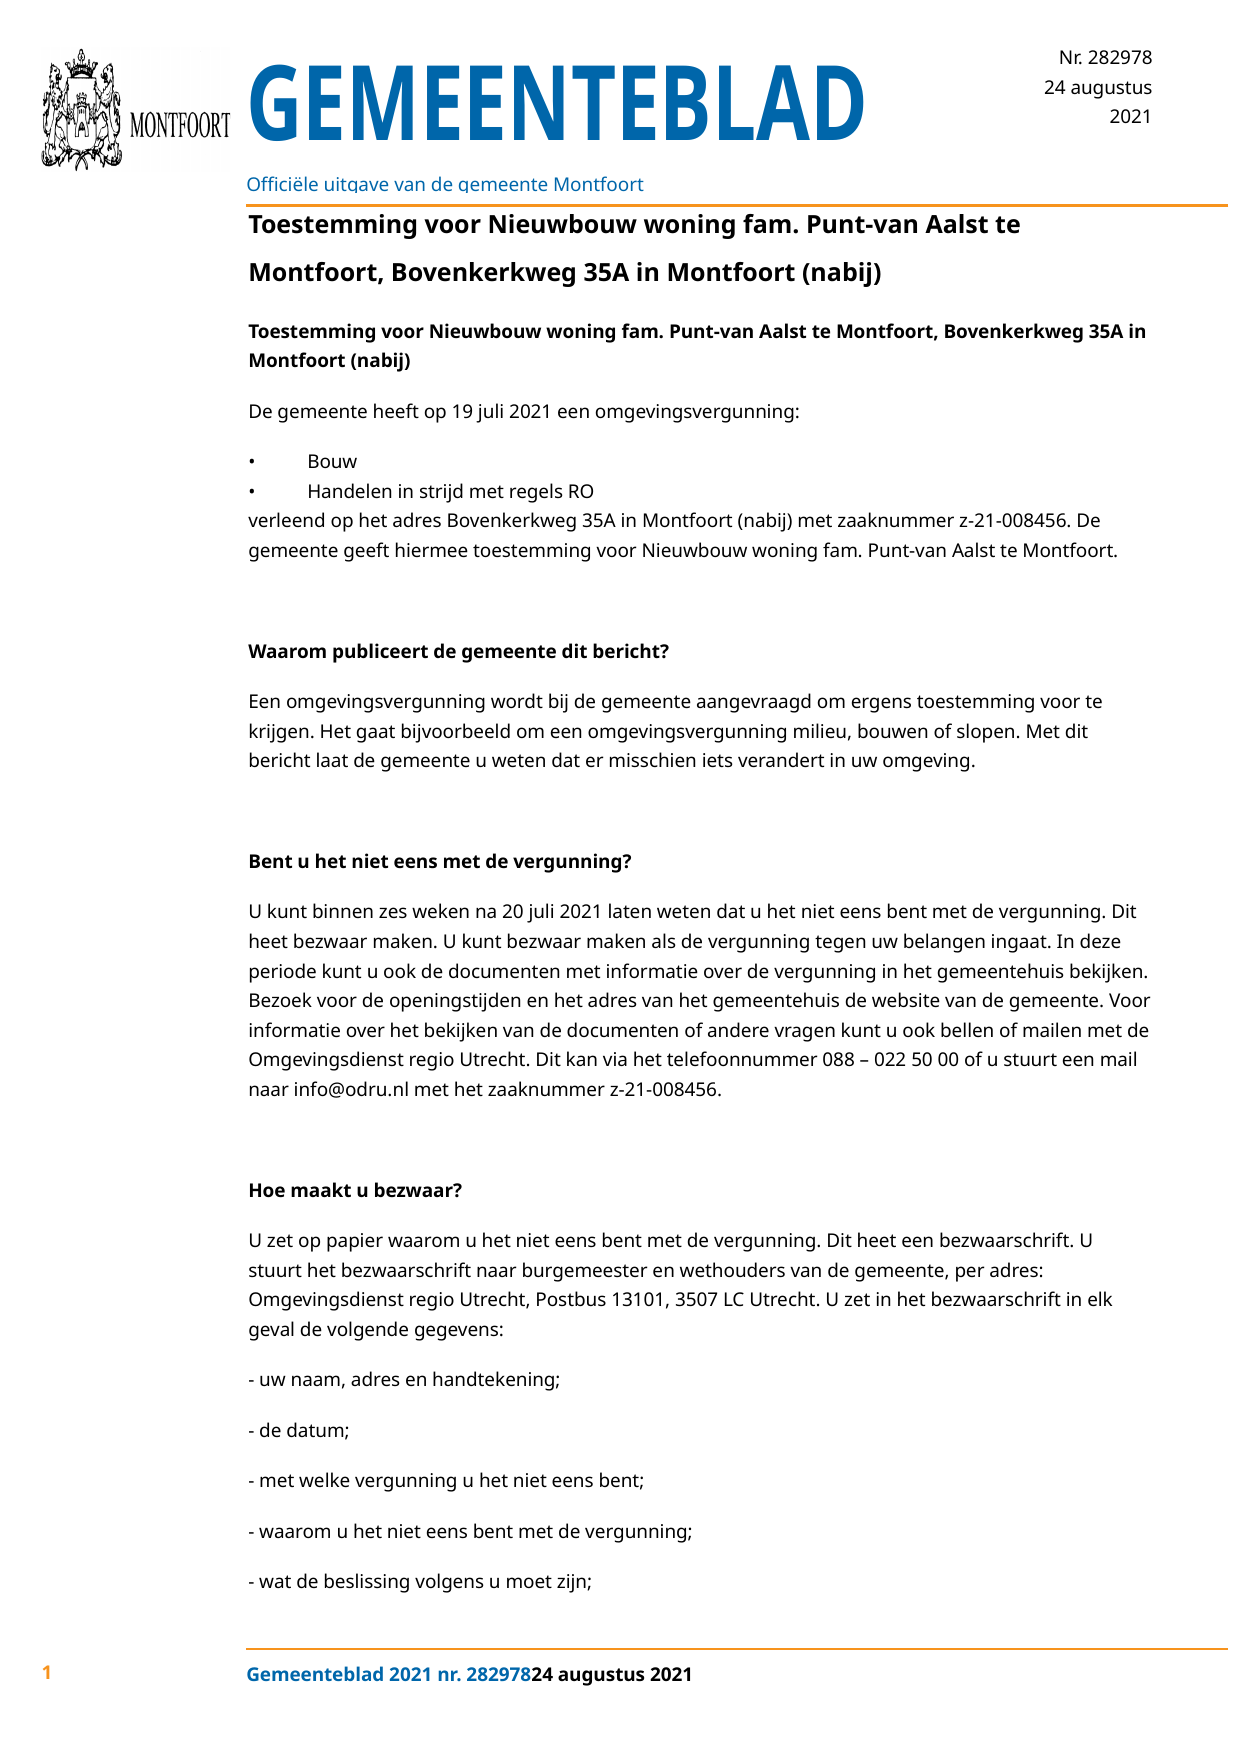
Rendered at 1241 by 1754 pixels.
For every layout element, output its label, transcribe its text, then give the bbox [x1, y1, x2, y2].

text - de datum; [248, 1417, 1152, 1443]
text Waarom publiceert de gemeente dit bericht? [248, 638, 1152, 664]
text Toestemming voor Nieuwbouw woning fam. Punt-van Aalst te Montfoort, Bovenkerkweg 35A in Montfoort (nabij) [248, 207, 1152, 288]
text Bent u het niet eens met de vergunning? [248, 848, 1152, 874]
picture [41, 47, 231, 172]
list Handelen in strijd met regels RO [248, 478, 1152, 504]
text Hoe maakt u bezwaar? [248, 1177, 1152, 1203]
text - waarom u het niet eens bent met de vergunning; [248, 1518, 1152, 1544]
text - met welke vergunning u het niet eens bent; [248, 1467, 1152, 1493]
text Een omgevingsvergunning wordt bij de gemeente aangevraagd om ergens toestemming voor te krijgen. Het gaat bijvoorbeeld om een omgevingsvergunning milieu, bouwen of slopen. Met dit bericht laat de gemeente u weten dat er misschien iets verandert in uw omgeving. [248, 688, 1152, 773]
text verleend op het adres Bovenkerkweg 35A in Montfoort (nabij) met zaaknummer z-21-008456. De gemeente geeft hiermee toestemming voor Nieuwbouw woning fam. Punt-van Aalst te Montfoort. [248, 507, 1152, 563]
text Toestemming voor Nieuwbouw woning fam. Punt-van Aalst te Montfoort, Bovenkerkweg 35A in Montfoort (nabij) [248, 318, 1152, 373]
text U zet op papier waarom u het niet eens bent met de vergunning. Dit heet een bezwaarschrift. U stuurt het bezwaarschrift naar burgemeester en wethouders van de gemeente, per adres: Omgevingsdienst regio Utrecht, Postbus 13101, 3507 LC Utrecht. U zet in het bezwaarschrift in elk geval de volgende gegevens: [248, 1227, 1152, 1342]
text - wat de beslissing volgens u moet zijn; [248, 1568, 1152, 1594]
text U kunt binnen zes weken na 20 juli 2021 laten weten dat u het niet eens bent met de vergunning. Dit heet bezwaar maken. U kunt bezwaar maken als de vergunning tegen uw belangen ingaat. In deze periode kunt u ook de documenten met informatie over de vergunning in het gemeentehuis bekijken. Bezoek voor de openingstijden en het adres van het gemeentehuis de website van de gemeente. Voor informatie over het bekijken van de documenten of andere vragen kunt u ook bellen of mailen met de Omgevingsdienst regio Utrecht. Dit kan via het telefoonnummer 088 – 022 50 00 of u stuurt een mail naar info@odru.nl met het zaaknummer z-21-008456. [248, 899, 1152, 1102]
list Bouw [248, 448, 1152, 474]
text De gemeente heeft op 19 juli 2021 een omgevingsvergunning: [248, 398, 1152, 424]
text - uw naam, adres en handtekening; [248, 1367, 1152, 1392]
